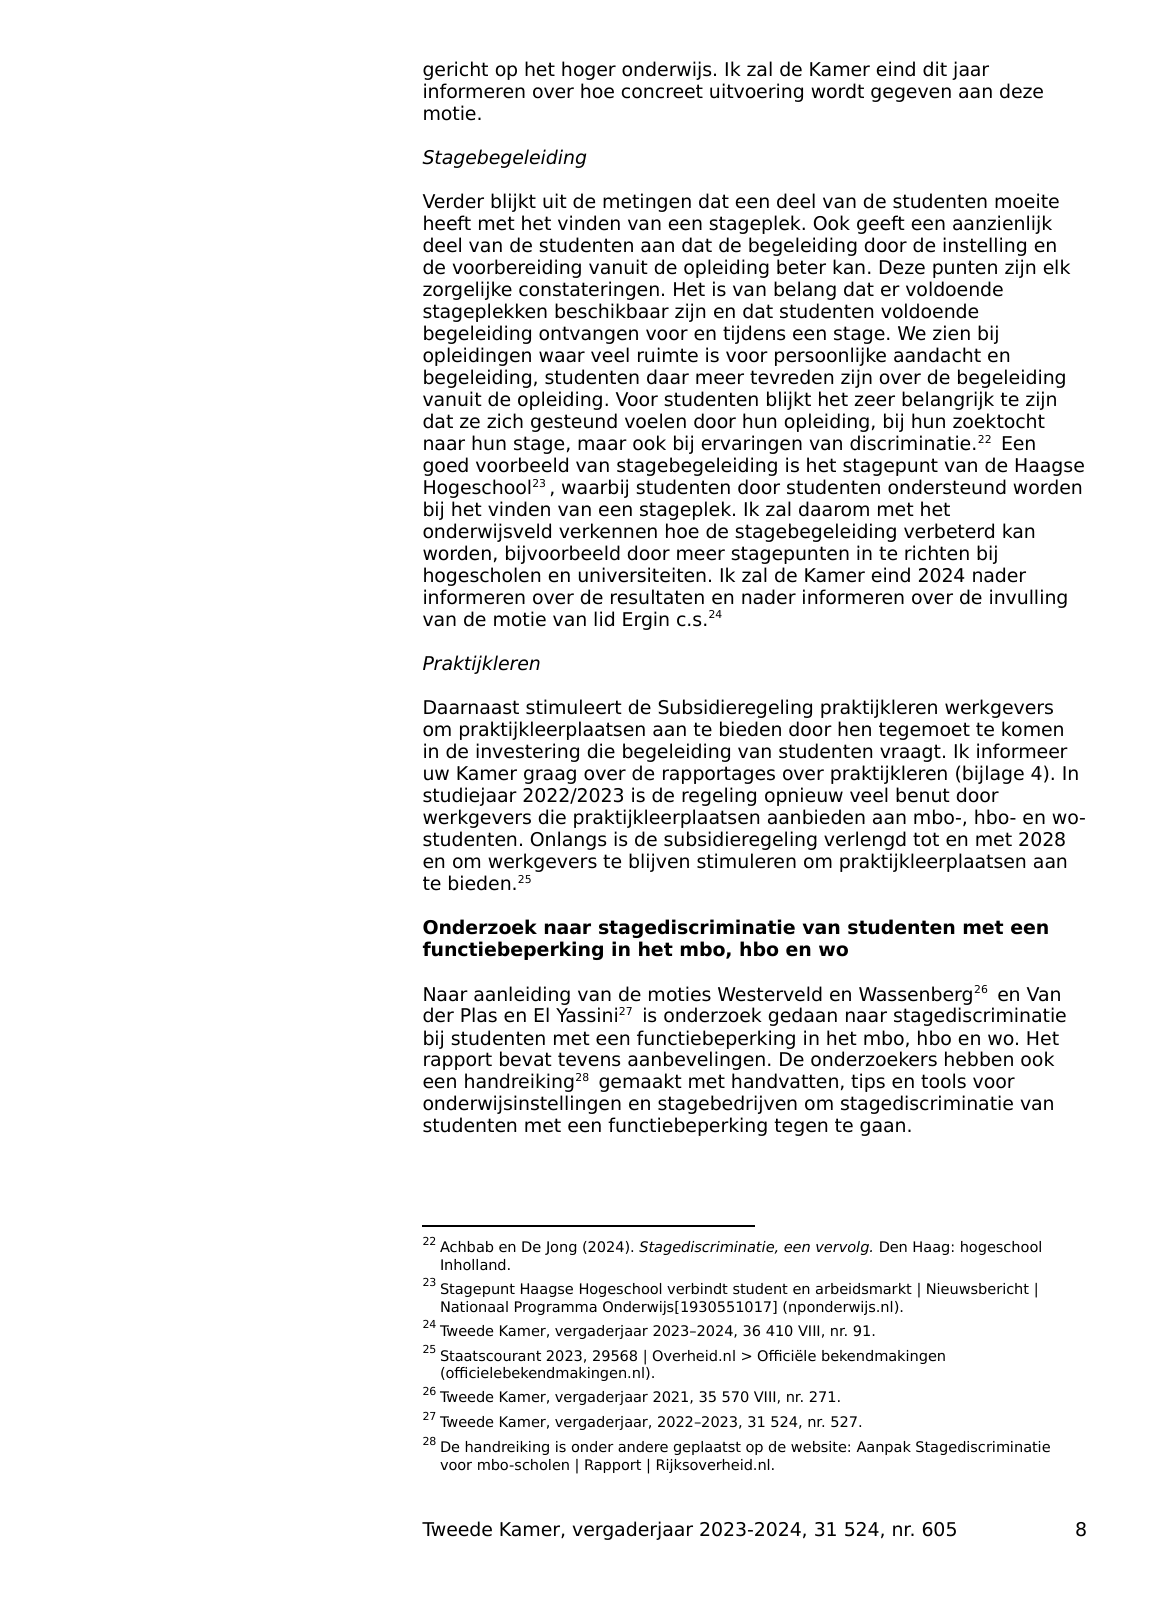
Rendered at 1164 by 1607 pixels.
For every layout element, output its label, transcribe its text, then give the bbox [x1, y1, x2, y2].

text Naar aanleiding van de moties Westerveld en Wassenberg en Van der Plas en El Yassini is onderzoek gedaan naar stagediscriminatie bij studenten met een functiebeperking in het mbo, hbo en wo. Het rapport bevat tevens aanbevelingen. De onderzoekers hebben ook een handreiking gemaakt met handvatten, tips en tools voor onderwijsinstellingen en stagebedrijven om stagediscriminatie van studenten met een functiebeperking tegen te gaan. [422, 983, 1087, 1137]
subtitle Onderzoek naar stagediscriminatie van studenten met een functiebeperking in het mbo, hbo en wo [422, 917, 1087, 961]
subtitle Stagebegeleiding [422, 147, 1087, 169]
text Stagepunt Haagse Hogeschool verbindt student en arbeidsmarkt | Nieuwsbericht | Nationaal Programma Onderwijs[1930551017] (nponderwijs.nl). [422, 1277, 1087, 1316]
text Tweede Kamer, vergaderjaar 2023–2024, 36 410 VIII, nr. 91. [422, 1318, 1087, 1341]
text Tweede Kamer, vergaderjaar, 2022–2023, 31 524, nr. 527. [422, 1410, 1087, 1432]
text Daarnaast stimuleert de Subsidieregeling praktijkleren werkgevers om praktijkleerplaatsen aan te bieden door hen tegemoet te komen in de investering die begeleiding van studenten vraagt. Ik informeer uw Kamer graag over de rapportages over praktijkleren (bijlage 4). In studiejaar 2022/2023 is de regeling opnieuw veel benut door werkgevers die praktijkleerplaatsen aanbieden aan mbo-, hbo- en wo-studenten. Onlangs is de subsidieregeling verlengd tot en met 2028 en om werkgevers te blijven stimuleren om praktijkleerplaatsen aan te bieden. [422, 697, 1087, 895]
text Tweede Kamer, vergaderjaar 2021, 35 570 VIII, nr. 271. [422, 1385, 1087, 1407]
text gericht op het hoger onderwijs. Ik zal de Kamer eind dit jaar informeren over hoe concreet uitvoering wordt gegeven aan deze motie. [422, 59, 1087, 125]
text Staatscourant 2023, 29568 | Overheid.nl > Officiële bekendmakingen (officielebekendmakingen.nl). [422, 1343, 1087, 1382]
text Verder blijkt uit de metingen dat een deel van de studenten moeite heeft met het vinden van een stageplek. Ook geeft een aanzienlijk deel van de studenten aan dat de begeleiding door de instelling en de voorbereiding vanuit de opleiding beter kan. Deze punten zijn elk zorgelijke constateringen. Het is van belang dat er voldoende stageplekken beschikbaar zijn en dat studenten voldoende begeleiding ontvangen voor en tijdens een stage. We zien bij opleidingen waar veel ruimte is voor persoonlijke aandacht en begeleiding, studenten daar meer tevreden zijn over de begeleiding vanuit de opleiding. Voor studenten blijkt het zeer belangrijk te zijn dat ze zich gesteund voelen door hun opleiding, bij hun zoektocht naar hun stage, maar ook bij ervaringen van discriminatie. Een goed voorbeeld van stagebegeleiding is het stagepunt van de Haagse Hogeschool, waarbij studenten door studenten ondersteund worden bij het vinden van een stageplek. Ik zal daarom met het onderwijsveld verkennen hoe de stagebegeleiding verbeterd kan worden, bijvoorbeeld door meer stagepunten in te richten bij hogescholen en universiteiten. Ik zal de Kamer eind 2024 nader informeren over de resultaten en nader informeren over de invulling van de motie van lid Ergin c.s. [422, 191, 1087, 631]
text Achbab en De Jong (2024). Stagediscriminatie, een vervolg. Den Haag: hogeschool Inholland. [422, 1235, 1087, 1274]
subtitle Praktijkleren [422, 653, 1087, 675]
text De handreiking is onder andere geplaatst op de website: Aanpak Stagediscriminatie voor mbo-scholen | Rapport | Rijksoverheid.nl. [422, 1435, 1087, 1474]
